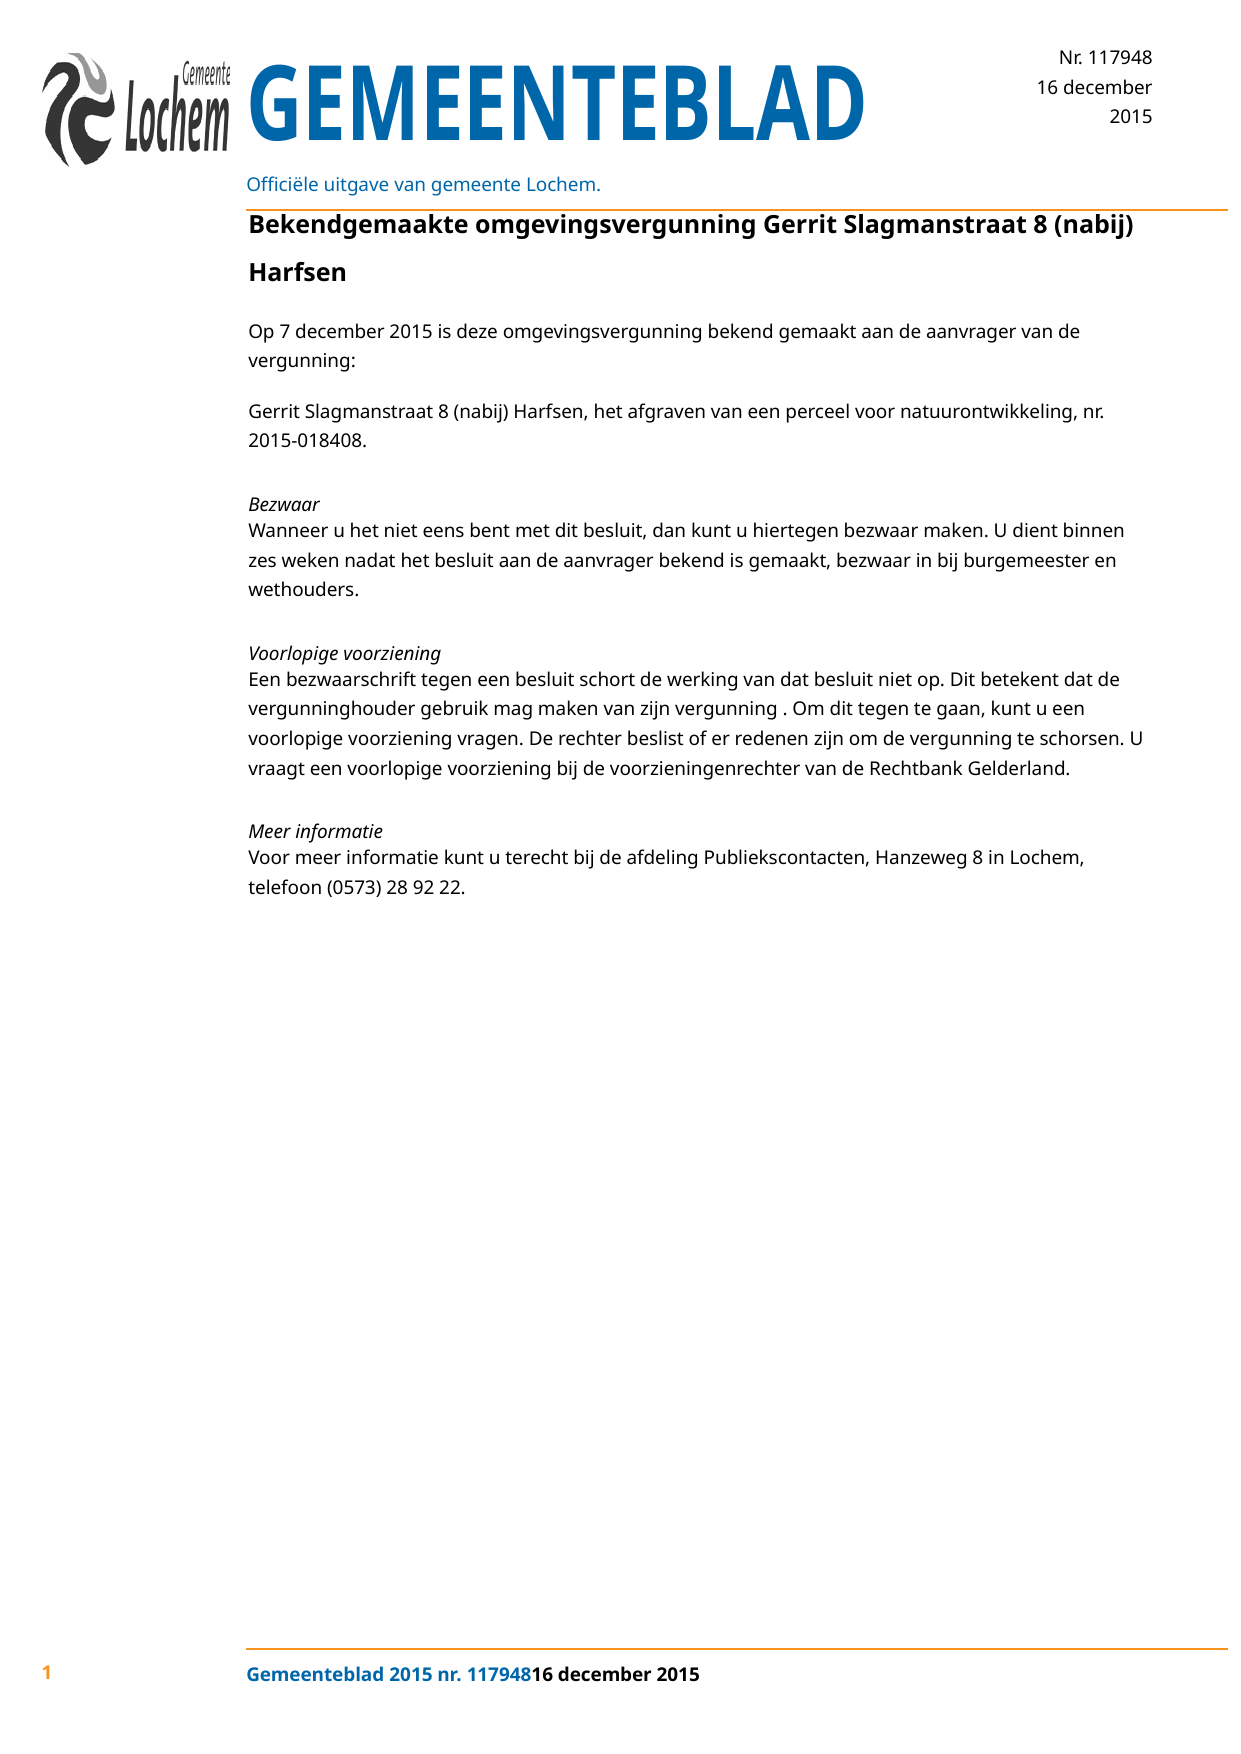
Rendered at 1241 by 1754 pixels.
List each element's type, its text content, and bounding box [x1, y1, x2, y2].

text Gerrit Slagmanstraat 8 (nabij) Harfsen, het afgraven van een perceel voor natuurontwikkeling, nr. 2015-018408. [248, 398, 1152, 453]
text Meer informatie [248, 819, 1152, 844]
picture [41, 47, 231, 172]
text Een bezwaarschrift tegen een besluit schort de werking van dat besluit niet op. Dit betekent dat de vergunninghouder gebruik mag maken van zijn vergunning . Om dit tegen te gaan, kunt u een voorlopige voorziening vragen. De rechter beslist of er redenen zijn om de vergunning te schorsen. U vraagt een voorlopige voorziening bij de voorzieningenrechter van de Rechtbank Gelderland. [248, 666, 1152, 781]
text Bekendgemaakte omgevingsvergunning Gerrit Slagmanstraat 8 (nabij) Harfsen [248, 211, 1152, 288]
text Voorlopige voorziening [248, 640, 1152, 666]
text Op 7 december 2015 is deze omgevingsvergunning bekend gemaakt aan de aanvrager van de vergunning: [248, 318, 1152, 373]
text Wanneer u het niet eens bent met dit besluit, dan kunt u hiertegen bezwaar maken. U dient binnen zes weken nadat het besluit aan de aanvrager bekend is gemaakt, bezwaar in bij burgemeester en wethouders. [248, 517, 1152, 602]
text Voor meer informatie kunt u terecht bij de afdeling Publiekscontacten, Hanzeweg 8 in Lochem, telefoon (0573) 28 92 22. [248, 844, 1152, 900]
text Bezwaar [248, 491, 1152, 517]
